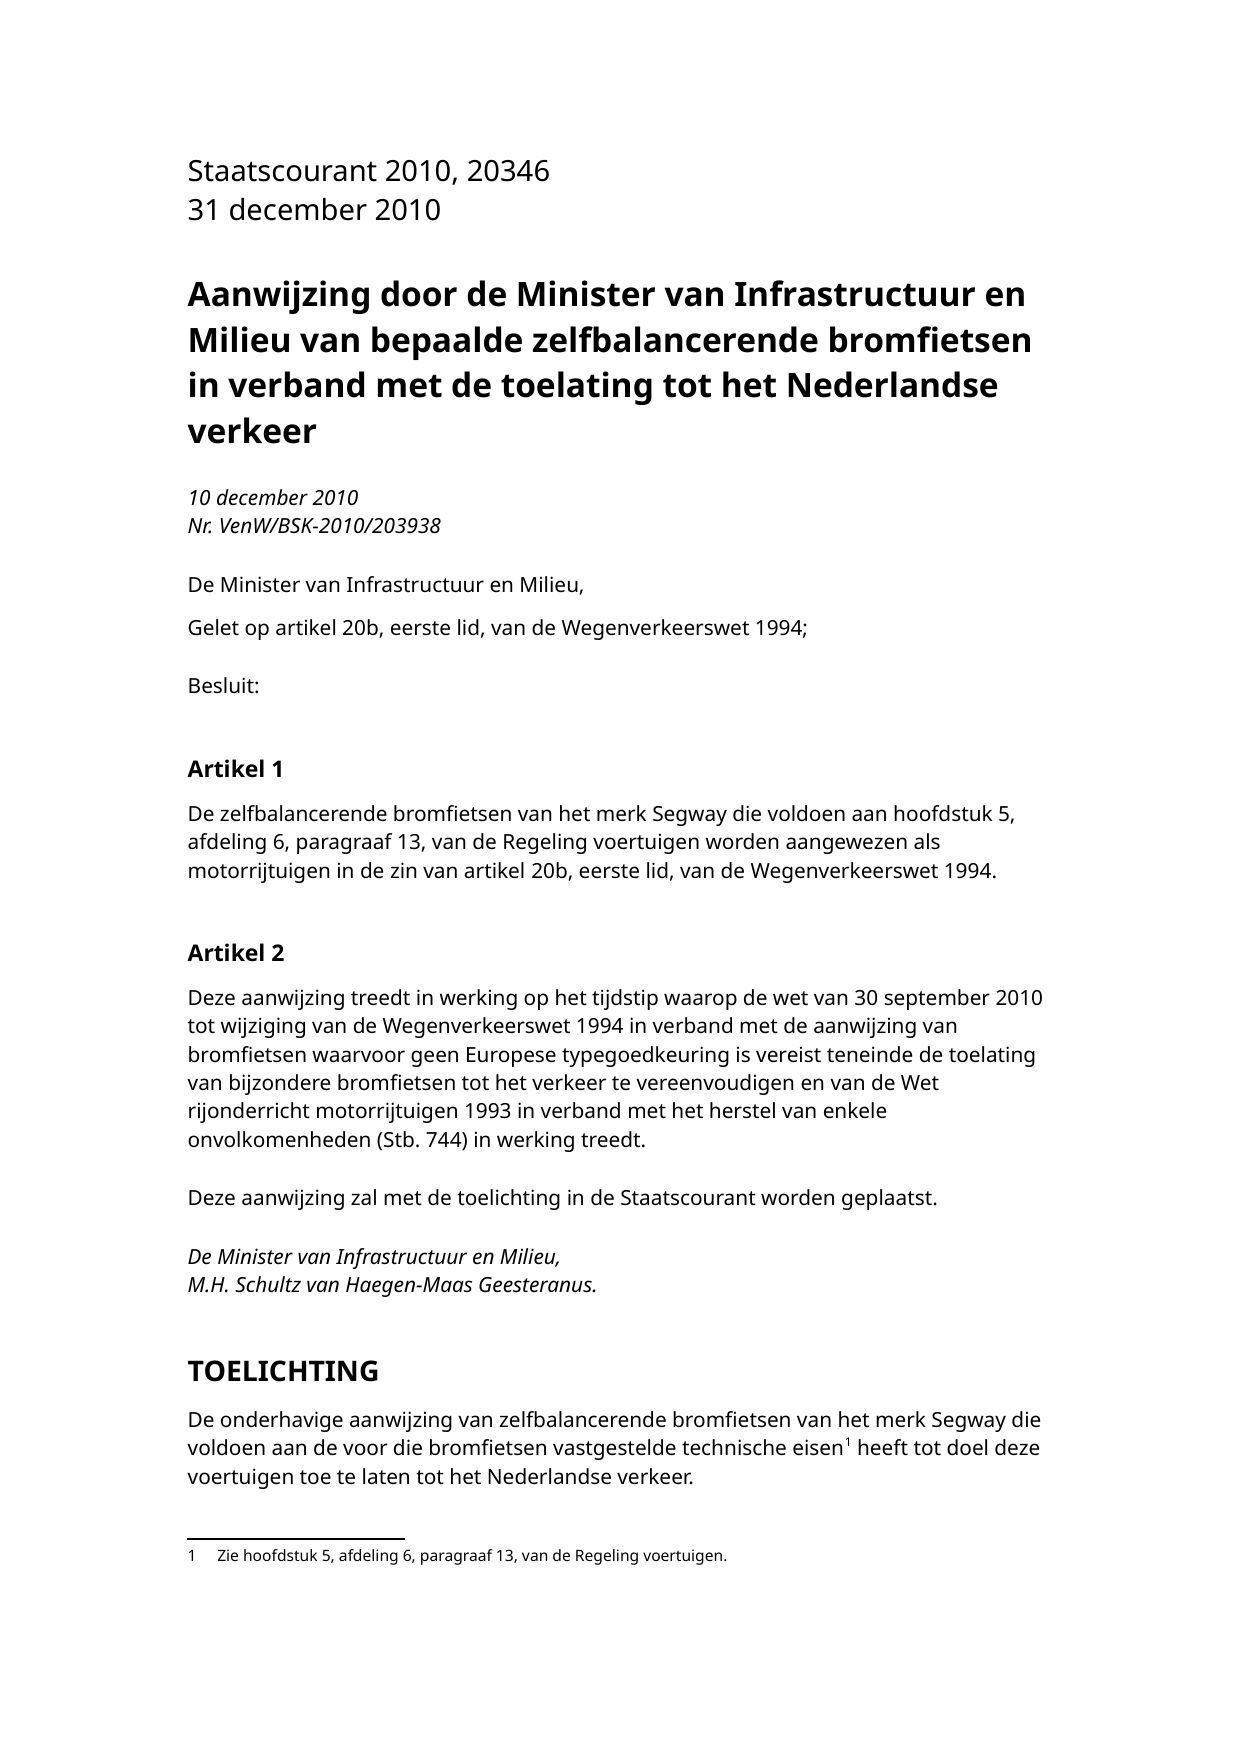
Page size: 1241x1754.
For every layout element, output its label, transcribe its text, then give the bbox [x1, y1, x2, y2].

text Nr. VenW/BSK-2010/203938 [187, 511, 1053, 540]
text Deze aanwijzing treedt in werking op het tijdstip waarop de wet van 30 september 2010 tot wijziging van de Wegenverkeerswet 1994 in verband met de aanwijzing van bromfietsen waarvoor geen Europese typegoedkeuring is vereist teneinde de toelating van bijzondere bromfietsen tot het verkeer te vereenvoudigen en van de Wet rijonderricht motorrijtuigen 1993 in verband met het herstel van enkele onvolkomenheden (Stb. 744) in werking treedt. [187, 983, 1053, 1153]
subtitle TOELICHTING [187, 1351, 1053, 1390]
text 31 december 2010 [187, 190, 1053, 229]
text De Minister van Infrastructuur en Milieu, [187, 1242, 1053, 1270]
text Deze aanwijzing zal met de toelichting in de Staatscourant worden geplaatst. [187, 1183, 1053, 1212]
text Besluit: [187, 672, 1053, 700]
text M.H. Schultz van Haegen-Maas Geesteranus. [187, 1270, 1053, 1299]
text De Minister van Infrastructuur en Milieu, [187, 570, 1053, 598]
text Gelet op artikel 20b, eerste lid, van de Wegenverkeerswet 1994; [187, 613, 1053, 642]
text Staatscourant 2010, 20346 [187, 150, 1053, 190]
text De zelfbalancerende bromfietsen van het merk Segway die voldoen aan hoofdstuk 5, afdeling 6, paragraaf 13, van de Regeling voertuigen worden aangewezen als motorrijtuigen in de zin van artikel 20b, eerste lid, van de Wegenverkeerswet 1994. [187, 799, 1053, 884]
subtitle Aanwijzing door de Minister van Infrastructuur en Milieu van bepaalde zelfbalancerende bromfietsen in verband met de toelating tot het Nederlandse verkeer [187, 271, 1053, 453]
subtitle Artikel 1 [187, 753, 1053, 784]
text 10 december 2010 [187, 483, 1053, 511]
subtitle Artikel 2 [187, 937, 1053, 968]
text De onderhavige aanwijzing van zelfbalancerende bromfietsen van het merk Segway die voldoen aan de voor die bromfietsen vastgestelde technische eisen heeft tot doel deze voertuigen toe te laten tot het Nederlandse verkeer. [187, 1405, 1053, 1490]
text Zie hoofdstuk 5, afdeling 6, paragraaf 13, van de Regeling voertuigen. [187, 1538, 1053, 1566]
